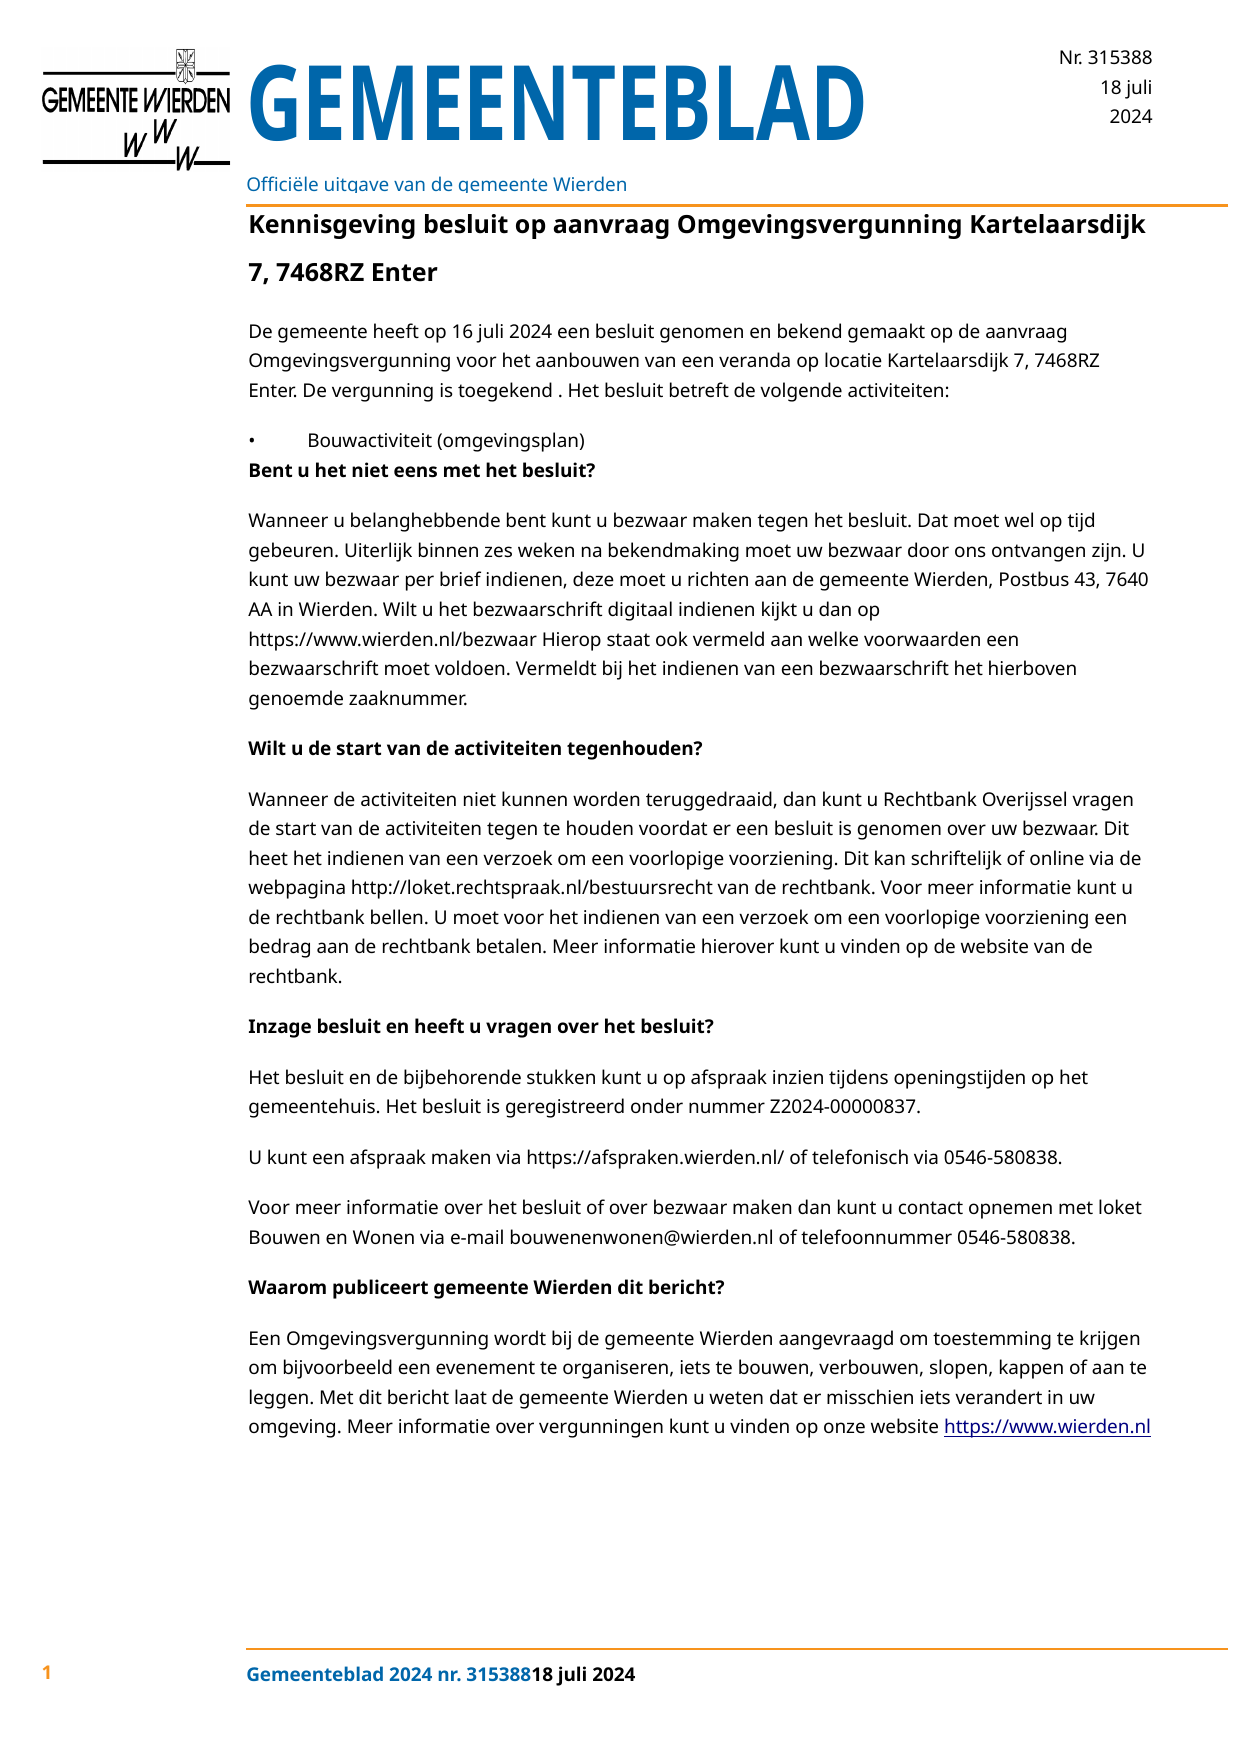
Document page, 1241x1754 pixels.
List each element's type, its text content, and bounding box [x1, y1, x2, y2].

text Waarom publiceert gemeente Wierden dit bericht? [248, 1274, 1152, 1300]
text U kunt een afspraak maken via https://afspraken.wierden.nl/ of telefonisch via 0546-580838. [248, 1144, 1152, 1170]
picture [41, 47, 231, 172]
text Een Omgevingsvergunning wordt bij de gemeente Wierden aangevraagd om toestemming te krijgen om bijvoorbeeld een evenement te organiseren, iets te bouwen, verbouwen, slopen, kappen of aan te leggen. Met dit bericht laat de gemeente Wierden u weten dat er misschien iets verandert in uw omgeving. Meer informatie over vergunningen kunt u vinden op onze website https://www.wierden.nl [248, 1325, 1152, 1439]
text Kennisgeving besluit op aanvraag Omgevingsvergunning Kartelaarsdijk 7, 7468RZ Enter [248, 207, 1152, 288]
text Bent u het niet eens met het besluit? [248, 457, 1152, 483]
text Wilt u de start van de activiteiten tegenhouden? [248, 735, 1152, 761]
list Bouwactiviteit (omgevingsplan) [248, 427, 1152, 453]
text Voor meer informatie over het besluit of over bezwaar maken dan kunt u contact opnemen met loket Bouwen en Wonen via e-mail bouwenenwonen@wierden.nl of telefoonnummer 0546-580838. [248, 1194, 1152, 1250]
text Inzage besluit en heeft u vragen over het besluit? [248, 1014, 1152, 1039]
text Het besluit en de bijbehorende stukken kunt u op afspraak inzien tijdens openingstijden op het gemeentehuis. Het besluit is geregistreerd onder nummer Z2024-00000837. [248, 1064, 1152, 1119]
text De gemeente heeft op 16 juli 2024 een besluit genomen en bekend gemaakt op de aanvraag Omgevingsvergunning voor het aanbouwen van een veranda op locatie Kartelaarsdijk 7, 7468RZ Enter. De vergunning is toegekend . Het besluit betreft de volgende activiteiten: [248, 318, 1152, 403]
text Wanneer u belanghebbende bent kunt u bezwaar maken tegen het besluit. Dat moet wel op tijd gebeuren. Uiterlijk binnen zes weken na bekendmaking moet uw bezwaar door ons ontvangen zijn. U kunt uw bezwaar per brief indienen, deze moet u richten aan de gemeente Wierden, Postbus 43, 7640 AA in Wierden. Wilt u het bezwaarschrift digitaal indienen kijkt u dan op https://www.wierden.nl/bezwaar Hierop staat ook vermeld aan welke voorwaarden een bezwaarschrift moet voldoen. Vermeldt bij het indienen van een bezwaarschrift het hierboven genoemde zaaknummer. [248, 507, 1152, 711]
text Wanneer de activiteiten niet kunnen worden teruggedraaid, dan kunt u Rechtbank Overijssel vragen de start van de activiteiten tegen te houden voordat er een besluit is genomen over uw bezwaar. Dit heet het indienen van een verzoek om een voorlopige voorziening. Dit kan schriftelijk of online via de webpagina http://loket.rechtspraak.nl/bestuursrecht van de rechtbank. Voor meer informatie kunt u de rechtbank bellen. U moet voor het indienen van een verzoek om een voorlopige voorziening een bedrag aan de rechtbank betalen. Meer informatie hierover kunt u vinden op de website van de rechtbank. [248, 786, 1152, 989]
